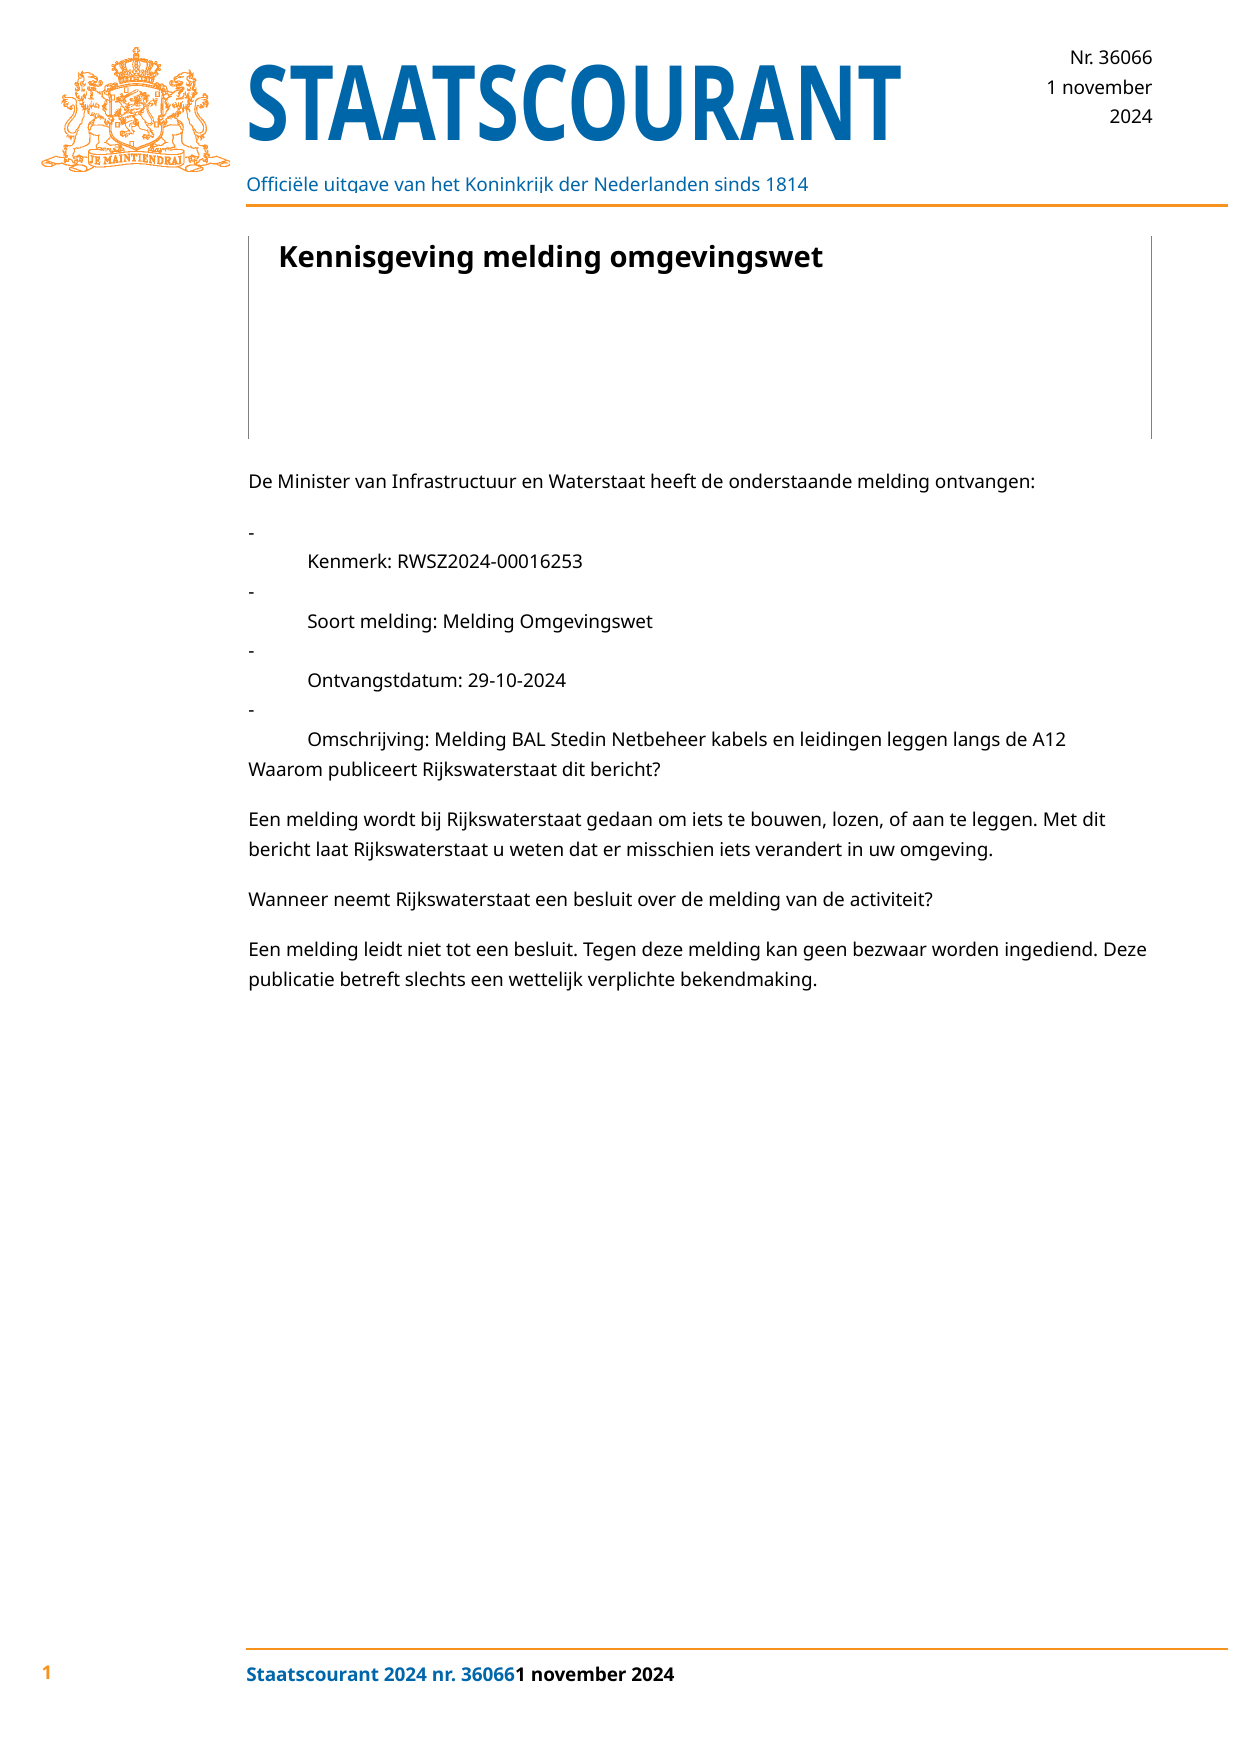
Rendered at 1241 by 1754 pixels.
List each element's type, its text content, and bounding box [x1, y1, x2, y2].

picture [912, 236, 1090, 414]
list Ontvangstdatum: 29-10-2024 [248, 667, 1152, 693]
text De Minister van Infrastructuur en Waterstaat heeft de onderstaande melding ontvangen: [248, 469, 1152, 494]
table_header Kennisgeving melding omgevingswet [249, 236, 850, 439]
table_header [850, 236, 912, 413]
list Omschrijving: Melding BAL Stedin Netbeheer kabels en leidingen leggen langs de A12 [248, 726, 1152, 752]
picture [41, 47, 231, 172]
table_header [850, 414, 1151, 439]
text Een melding wordt bij Rijkswaterstaat gedaan om iets te bouwen, lozen, of aan te leggen. Met dit bericht laat Rijkswaterstaat u weten dat er misschien iets verandert in uw omgeving. [248, 806, 1152, 861]
list Kenmerk: RWSZ2024-00016253 [248, 549, 1152, 574]
list Soort melding: Melding Omgevingswet [248, 608, 1152, 633]
table_header [1090, 236, 1151, 413]
text Wanneer neemt Rijkswaterstaat een besluit over de melding van de activiteit? [248, 886, 1152, 912]
text Een melding leidt niet tot een besluit. Tegen deze melding kan geen bezwaar worden ingediend. Deze publicatie betreft slechts een wettelijk verplichte bekendmaking. [248, 937, 1152, 992]
text Waarom publiceert Rijkswaterstaat dit bericht? [248, 756, 1152, 781]
